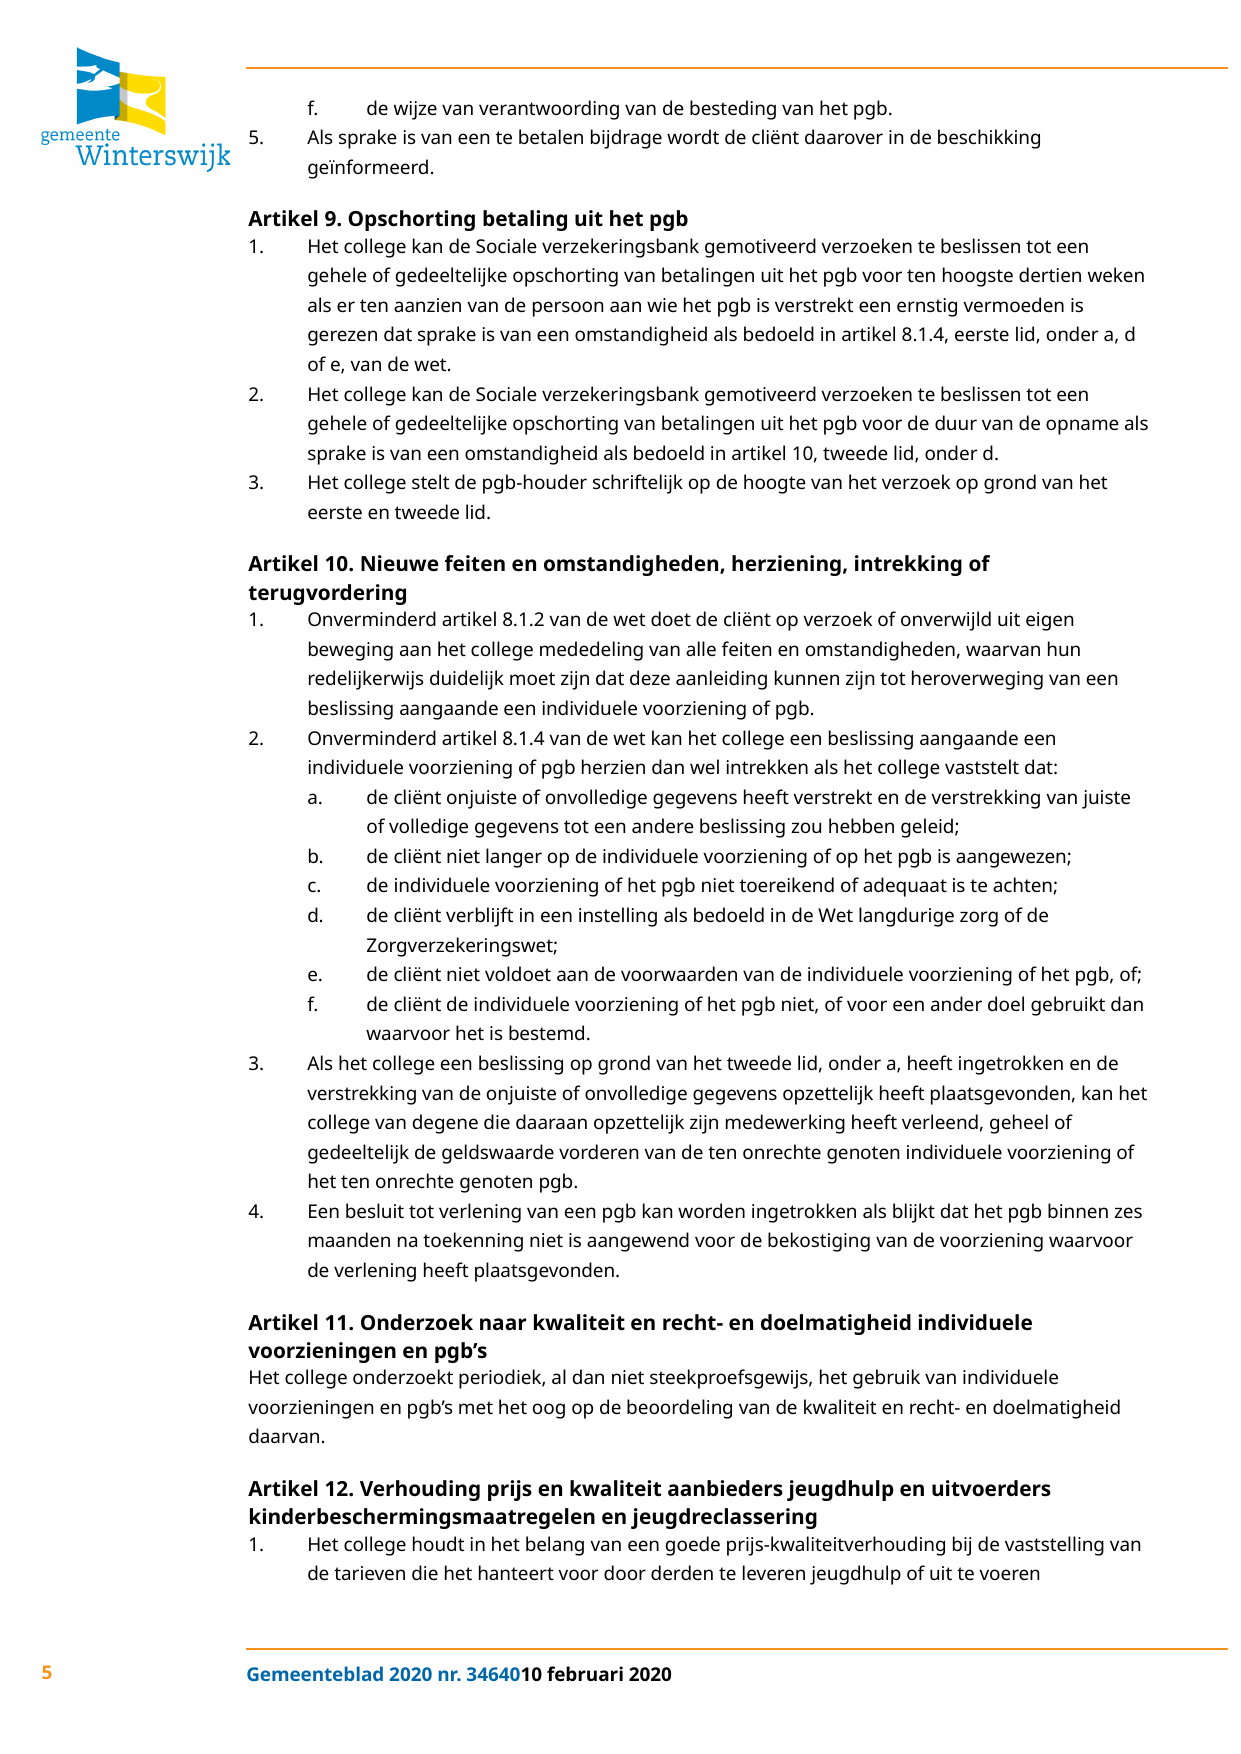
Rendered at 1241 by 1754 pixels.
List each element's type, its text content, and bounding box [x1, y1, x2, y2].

text Artikel 12. Verhouding prijs en kwaliteit aanbieders jeugdhulp en uitvoerders kinderbeschermingsmaatregelen en jeugdreclassering [248, 1474, 1152, 1531]
list de cliënt niet voldoet aan de voorwaarden van de individuele voorziening of het pgb, of; [307, 961, 1152, 987]
list Een besluit tot verlening van een pgb kan worden ingetrokken als blijkt dat het pgb binnen zes maanden na toekenning niet is aangewend voor de bekostiging van de voorziening waarvoor de verlening heeft plaatsgevonden. [248, 1198, 1152, 1283]
text Artikel 11. Onderzoek naar kwaliteit en recht- en doelmatigheid individuele voorzieningen en pgb’s [248, 1308, 1152, 1364]
list de cliënt niet langer op de individuele voorziening of op het pgb is aangewezen; [307, 843, 1152, 869]
list Onverminderd artikel 8.1.2 van de wet doet de cliënt op verzoek of onverwijld uit eigen beweging aan het college mededeling van alle feiten en omstandigheden, waarvan hun redelijkerwijs duidelijk moet zijn dat deze aanleiding kunnen zijn tot heroverweging van een beslissing aangaande een individuele voorziening of pgb. [248, 606, 1152, 721]
list de cliënt onjuiste of onvolledige gegevens heeft verstrekt en de verstrekking van juiste of volledige gegevens tot een andere beslissing zou hebben geleid; [307, 784, 1152, 839]
picture [41, 47, 231, 172]
list Het college kan de Sociale verzekeringsbank gemotiveerd verzoeken te beslissen tot een gehele of gedeeltelijke opschorting van betalingen uit het pgb voor ten hoogste dertien weken als er ten aanzien van de persoon aan wie het pgb is verstrekt een ernstig vermoeden is gerezen dat sprake is van een omstandigheid als bedoeld in artikel 8.1.4, eerste lid, onder a, d of e, van de wet. [248, 233, 1152, 377]
picture [225, 153, 231, 162]
list de individuele voorziening of het pgb niet toereikend of adequaat is te achten; [307, 873, 1152, 898]
list Als sprake is van een te betalen bijdrage wordt de cliënt daarover in de beschikking geïnformeerd. [248, 124, 1152, 180]
list Het college stelt de pgb-houder schriftelijk op de hoogte van het verzoek op grond van het eerste en tweede lid. [248, 469, 1152, 525]
text Artikel 9. Opschorting betaling uit het pgb [248, 204, 1152, 233]
text Het college onderzoekt periodiek, al dan niet steekproefsgewijs, het gebruik van individuele voorzieningen en pgb’s met het oog op de beoordeling van de kwaliteit en recht- en doelmatigheid daarvan. [248, 1364, 1152, 1449]
list Het college houdt in het belang van een goede prijs-kwaliteitverhouding bij de vaststelling van de tarieven die het hanteert voor door derden te leveren jeugdhulp of uit te voeren [248, 1531, 1152, 1586]
list de wijze van verantwoording van de besteding van het pgb. [307, 95, 1152, 121]
list Het college kan de Sociale verzekeringsbank gemotiveerd verzoeken te beslissen tot een gehele of gedeeltelijke opschorting van betalingen uit het pgb voor de duur van de opname als sprake is van een omstandigheid als bedoeld in artikel 10, tweede lid, onder d. [248, 381, 1152, 466]
list de cliënt verblijft in een instelling als bedoeld in de Wet langdurige zorg of de Zorgverzekeringswet; [307, 902, 1152, 957]
list Onverminderd artikel 8.1.4 van de wet kan het college een beslissing aangaande een individuele voorziening of pgb herzien dan wel intrekken als het college vaststelt dat: [248, 725, 1152, 780]
list de cliënt de individuele voorziening of het pgb niet, of voor een ander doel gebruikt dan waarvoor het is bestemd. [307, 991, 1152, 1046]
list Als het college een beslissing op grond van het tweede lid, onder a, heeft ingetrokken en de verstrekking van de onjuiste of onvolledige gegevens opzettelijk heeft plaatsgevonden, kan het college van degene die daaraan opzettelijk zijn medewerking heeft verleend, geheel of gedeeltelijk de geldswaarde vorderen van de ten onrechte genoten individuele voorziening of het ten onrechte genoten pgb. [248, 1050, 1152, 1194]
text Artikel 10. Nieuwe feiten en omstandigheden, herziening, intrekking of terugvordering [248, 549, 1152, 606]
